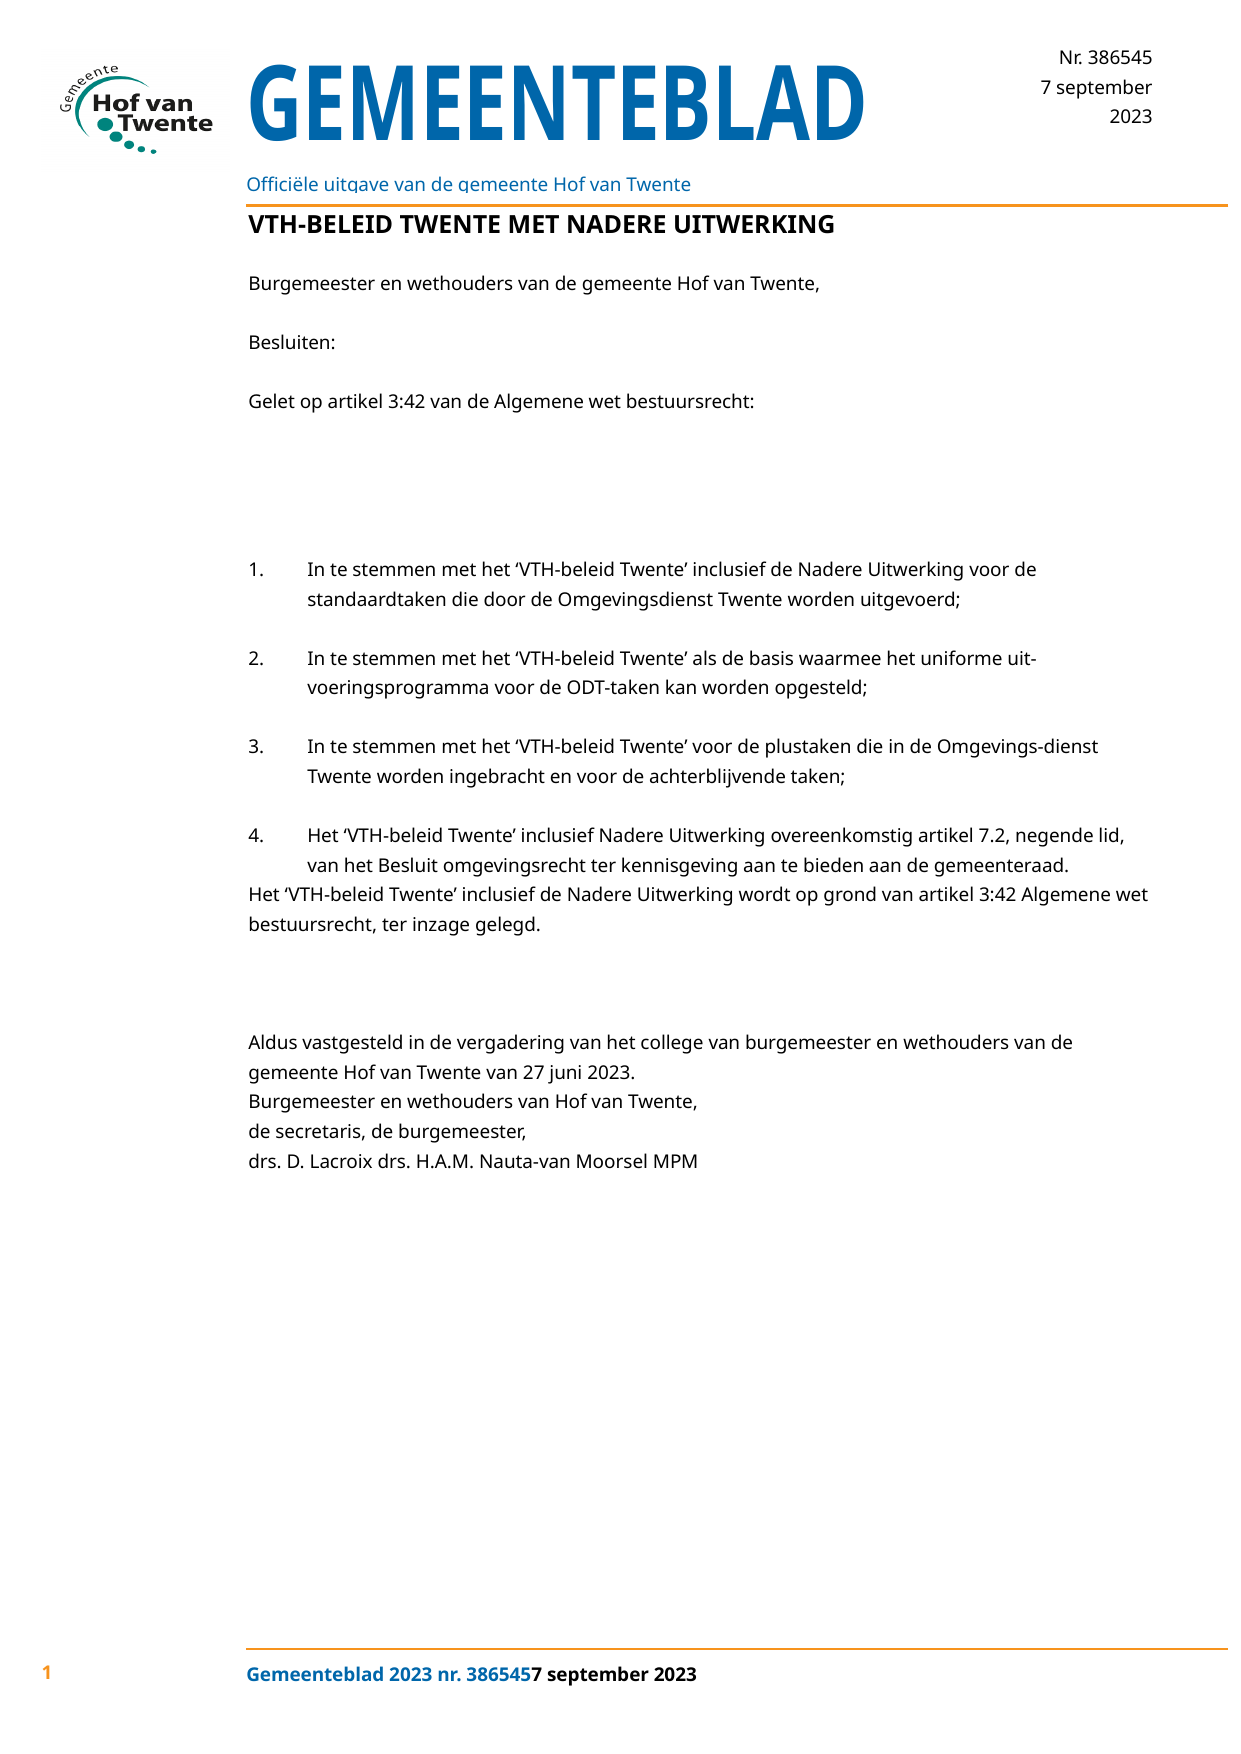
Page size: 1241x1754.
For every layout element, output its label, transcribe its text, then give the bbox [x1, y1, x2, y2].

list Het ‘VTH-beleid Twente’ inclusief Nadere Uitwerking overeenkomstig artikel 7.2, negende lid, van het Besluit omgevingsrecht ter kennisgeving aan te bieden aan de gemeenteraad. [248, 822, 1152, 878]
text drs. D. Lacroix drs. H.A.M. Nauta-van Moorsel MPM [248, 1148, 1152, 1174]
text Burgemeester en wethouders van de gemeente Hof van Twente, [248, 270, 1152, 296]
text Aldus vastgesteld in de vergadering van het college van burgemeester en wethouders van de gemeente Hof van Twente van 27 juni 2023. [248, 1029, 1152, 1085]
list In te stemmen met het ‘VTH-beleid Twente’ voor de plustaken die in de Omgevings-dienst Twente worden ingebracht en voor de achterblijvende taken; [248, 734, 1152, 789]
picture [41, 47, 231, 172]
text Besluiten: [248, 329, 1152, 355]
text VTH-BELEID TWENTE MET NADERE UITWERKING [248, 207, 1152, 241]
text Het ‘VTH-beleid Twente’ inclusief de Nadere Uitwerking wordt op grond van artikel 3:42 Algemene wet bestuursrecht, ter inzage gelegd. [248, 882, 1152, 937]
text Burgemeester en wethouders van Hof van Twente, [248, 1089, 1152, 1114]
list In te stemmen met het ‘VTH-beleid Twente’ inclusief de Nadere Uitwerking voor de standaardtaken die door de Omgevingsdienst Twente worden uitgevoerd; [248, 556, 1152, 612]
list In te stemmen met het ‘VTH-beleid Twente’ als de basis waarmee het uniforme uit-voeringsprogramma voor de ODT-taken kan worden opgesteld; [248, 645, 1152, 700]
text Gelet op artikel 3:42 van de Algemene wet bestuursrecht: [248, 389, 1152, 414]
text de secretaris, de burgemeester, [248, 1118, 1152, 1144]
